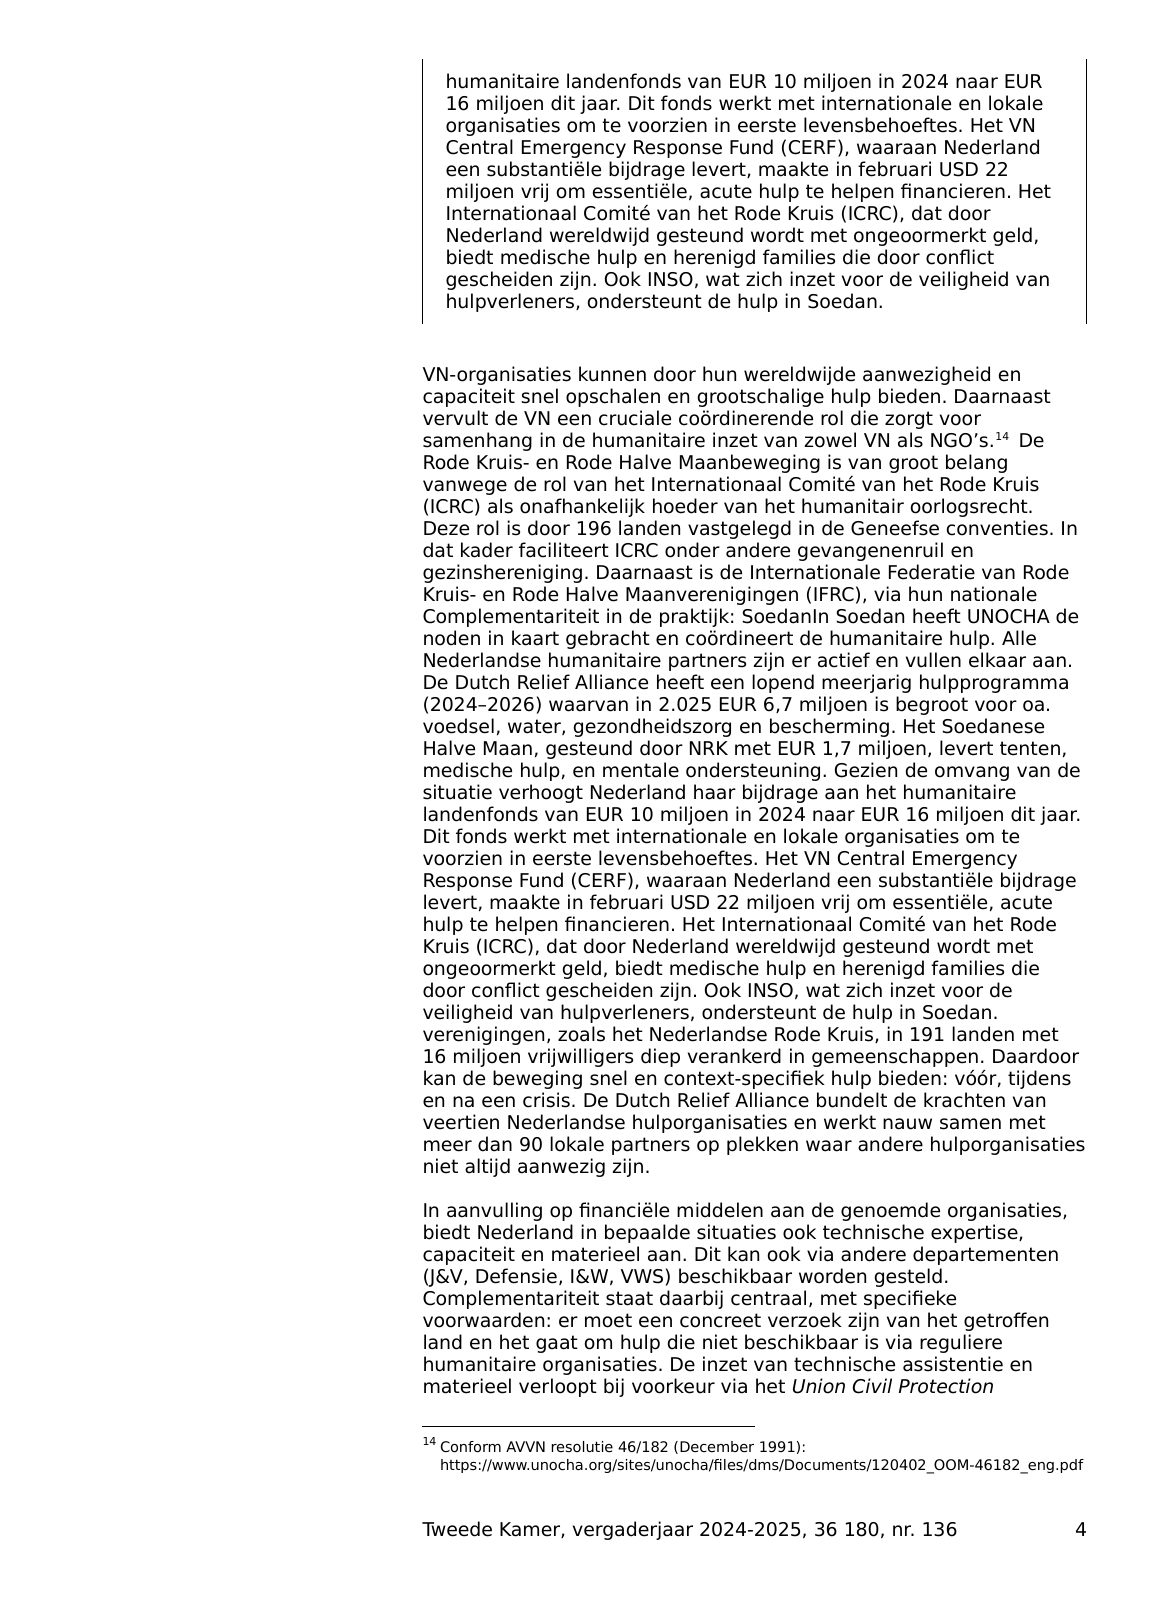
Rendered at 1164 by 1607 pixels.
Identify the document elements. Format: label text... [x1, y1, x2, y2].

table_header humanitaire landenfonds van EUR 10 miljoen in 2024 naar EUR 16 miljoen dit jaar. Dit fonds werkt met internationale en lokale organisaties om te voorzien in eerste levensbehoeftes. Het VN Central Emergency Response Fund (CERF), waaraan Nederland een substantiële bijdrage levert, maakte in februari USD 22 miljoen vrij om essentiële, acute hulp te helpen financieren. Het Internationaal Comité van het Rode Kruis (ICRC), dat door Nederland wereldwijd gesteund wordt met ongeoormerkt geld, biedt medische hulp en herenigd families die door conflict gescheiden zijn. Ook INSO, wat zich inzet voor de veiligheid van hulpverleners, ondersteunt de hulp in Soedan. [423, 59, 1086, 324]
text In aanvulling op financiële middelen aan de genoemde organisaties, biedt Nederland in bepaalde situaties ook technische expertise, capaciteit en materieel aan. Dit kan ook via andere departementen (J&V, Defensie, I&W, VWS) beschikbaar worden gesteld. Complementariteit staat daarbij centraal, met specifieke voorwaarden: er moet een concreet verzoek zijn van het getroffen land en het gaat om hulp die niet beschikbaar is via reguliere humanitaire organisaties. De inzet van technische assistentie en materieel verloopt bij voorkeur via het Union Civil Protection [422, 1200, 1087, 1397]
text Conform AVVN resolutie 46/182 (December 1991): https://www.unocha.org/sites/unocha/files/dms/Documents/120402_OOM-46182_eng.pdf [422, 1435, 1087, 1474]
text VN-organisaties kunnen door hun wereldwijde aanwezigheid en capaciteit snel opschalen en grootschalige hulp bieden. Daarnaast vervult de VN een cruciale coördinerende rol die zorgt voor samenhang in de humanitaire inzet van zowel VN als NGO’s. De Rode Kruis- en Rode Halve Maanbeweging is van groot belang vanwege de rol van het Internationaal Comité van het Rode Kruis (ICRC) als onafhankelijk hoeder van het humanitair oorlogsrecht. Deze rol is door 196 landen vastgelegd in de Geneefse conventies. In dat kader faciliteert ICRC onder andere gevangenenruil en gezinshereniging. Daarnaast is de Internationale Federatie van Rode Kruis- en Rode Halve Maanverenigingen (IFRC), via hun nationale Complementariteit in de praktijk: SoedanIn Soedan heeft UNOCHA de noden in kaart gebracht en coördineert de humanitaire hulp. Alle Nederlandse humanitaire partners zijn er actief en vullen elkaar aan. De Dutch Relief Alliance heeft een lopend meerjarig hulpprogramma (2024–2026) waarvan in 2.025 EUR 6,7 miljoen is begroot voor oa. voedsel, water, gezondheidszorg en bescherming. Het Soedanese Halve Maan, gesteund door NRK met EUR 1,7 miljoen, levert tenten, medische hulp, en mentale ondersteuning. Gezien de omvang van de situatie verhoogt Nederland haar bijdrage aan het humanitaire landenfonds van EUR 10 miljoen in 2024 naar EUR 16 miljoen dit jaar. Dit fonds werkt met internationale en lokale organisaties om te voorzien in eerste levensbehoeftes. Het VN Central Emergency Response Fund (CERF), waaraan Nederland een substantiële bijdrage levert, maakte in februari USD 22 miljoen vrij om essentiële, acute hulp te helpen financieren. Het Internationaal Comité van het Rode Kruis (ICRC), dat door Nederland wereldwijd gesteund wordt met ongeoormerkt geld, biedt medische hulp en herenigd families die door conflict gescheiden zijn. Ook INSO, wat zich inzet voor de veiligheid van hulpverleners, ondersteunt de hulp in Soedan. verenigingen, zoals het Nederlandse Rode Kruis, in 191 landen met 16 miljoen vrijwilligers diep verankerd in gemeenschappen. Daardoor kan de beweging snel en context-specifiek hulp bieden: vóór, tijdens en na een crisis. De Dutch Relief Alliance bundelt de krachten van veertien Nederlandse hulporganisaties en werkt nauw samen met meer dan 90 lokale partners op plekken waar andere hulporganisaties niet altijd aanwezig zijn. [422, 364, 1087, 1177]
